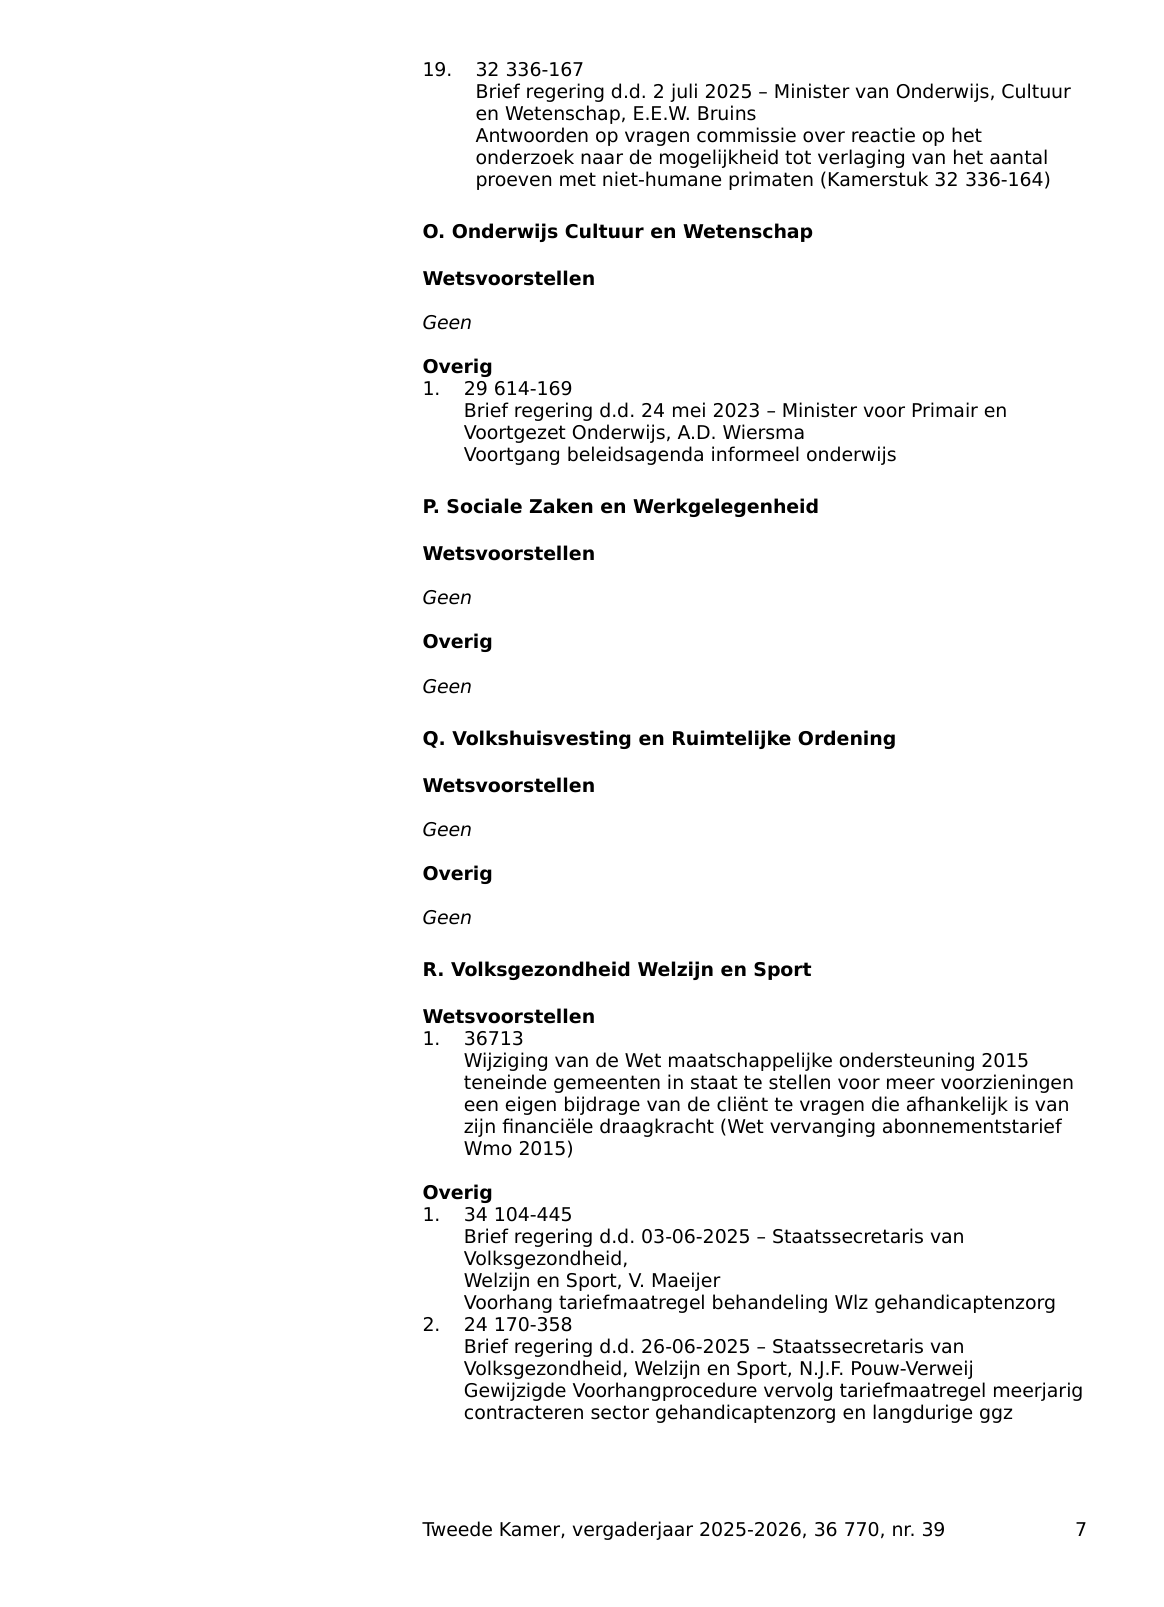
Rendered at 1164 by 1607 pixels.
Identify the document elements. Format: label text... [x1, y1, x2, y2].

text Gewijzigde Voorhangprocedure vervolg tariefmaatregel meerjarig contracteren sector gehandicaptenzorg en langdurige ggz [464, 1380, 1087, 1424]
text Brief regering d.d. 26-06-2025 – Staatssecretaris van Volksgezondheid, Welzijn en Sport, N.J.F. Pouw-Verweij [464, 1336, 1087, 1380]
text 1. 34 104-445 [422, 1204, 1087, 1226]
text Welzijn en Sport, V. Maeijer [464, 1270, 1087, 1292]
text Wijziging van de Wet maatschappelijke ondersteuning 2015 teneinde gemeenten in staat te stellen voor meer voorzieningen een eigen bijdrage van de cliënt te vragen die afhankelijk is van zijn financiële draagkracht (Wet vervanging abonnementstarief Wmo 2015) [464, 1050, 1087, 1160]
subtitle P. Sociale Zaken en Werkgelegenheid [422, 496, 1087, 518]
text Antwoorden op vragen commissie over reactie op het onderzoek naar de mogelijkheid tot verlaging van het aantal proeven met niet-humane primaten (Kamerstuk 32 336-164) [475, 125, 1087, 191]
subtitle Wetsvoorstellen [422, 268, 1087, 290]
text Geen [422, 676, 1087, 698]
text 2. 24 170-358 [422, 1314, 1087, 1336]
subtitle Overig [422, 1182, 1087, 1204]
text 1. 36713 [422, 1028, 1087, 1050]
text Geen [422, 587, 1087, 609]
subtitle O. Onderwijs Cultuur en Wetenschap [422, 221, 1087, 243]
subtitle Overig [422, 631, 1087, 653]
subtitle Q. Volkshuisvesting en Ruimtelijke Ordening [422, 728, 1087, 749]
subtitle Wetsvoorstellen [422, 1006, 1087, 1028]
subtitle Wetsvoorstellen [422, 774, 1087, 797]
subtitle Overig [422, 863, 1087, 885]
text Brief regering d.d. 2 juli 2025 – Minister van Onderwijs, Cultuur en Wetenschap, E.E.W. Bruins [475, 81, 1087, 125]
text 1. 29 614-169 [422, 378, 1087, 400]
text Brief regering d.d. 03-06-2025 – Staatssecretaris van Volksgezondheid, [464, 1226, 1087, 1270]
text Geen [422, 819, 1087, 841]
subtitle Overig [422, 356, 1087, 378]
text Brief regering d.d. 24 mei 2023 – Minister voor Primair en Voortgezet Onderwijs, A.D. Wiersma [464, 400, 1087, 444]
subtitle R. Volksgezondheid Welzijn en Sport [422, 959, 1087, 981]
text Voorhang tariefmaatregel behandeling Wlz gehandicaptenzorg [464, 1292, 1087, 1314]
text Geen [422, 907, 1087, 929]
subtitle Wetsvoorstellen [422, 543, 1087, 565]
text Geen [422, 312, 1087, 334]
text 19. 32 336-167 [422, 59, 1087, 81]
text Voortgang beleidsagenda informeel onderwijs [464, 444, 1087, 466]
